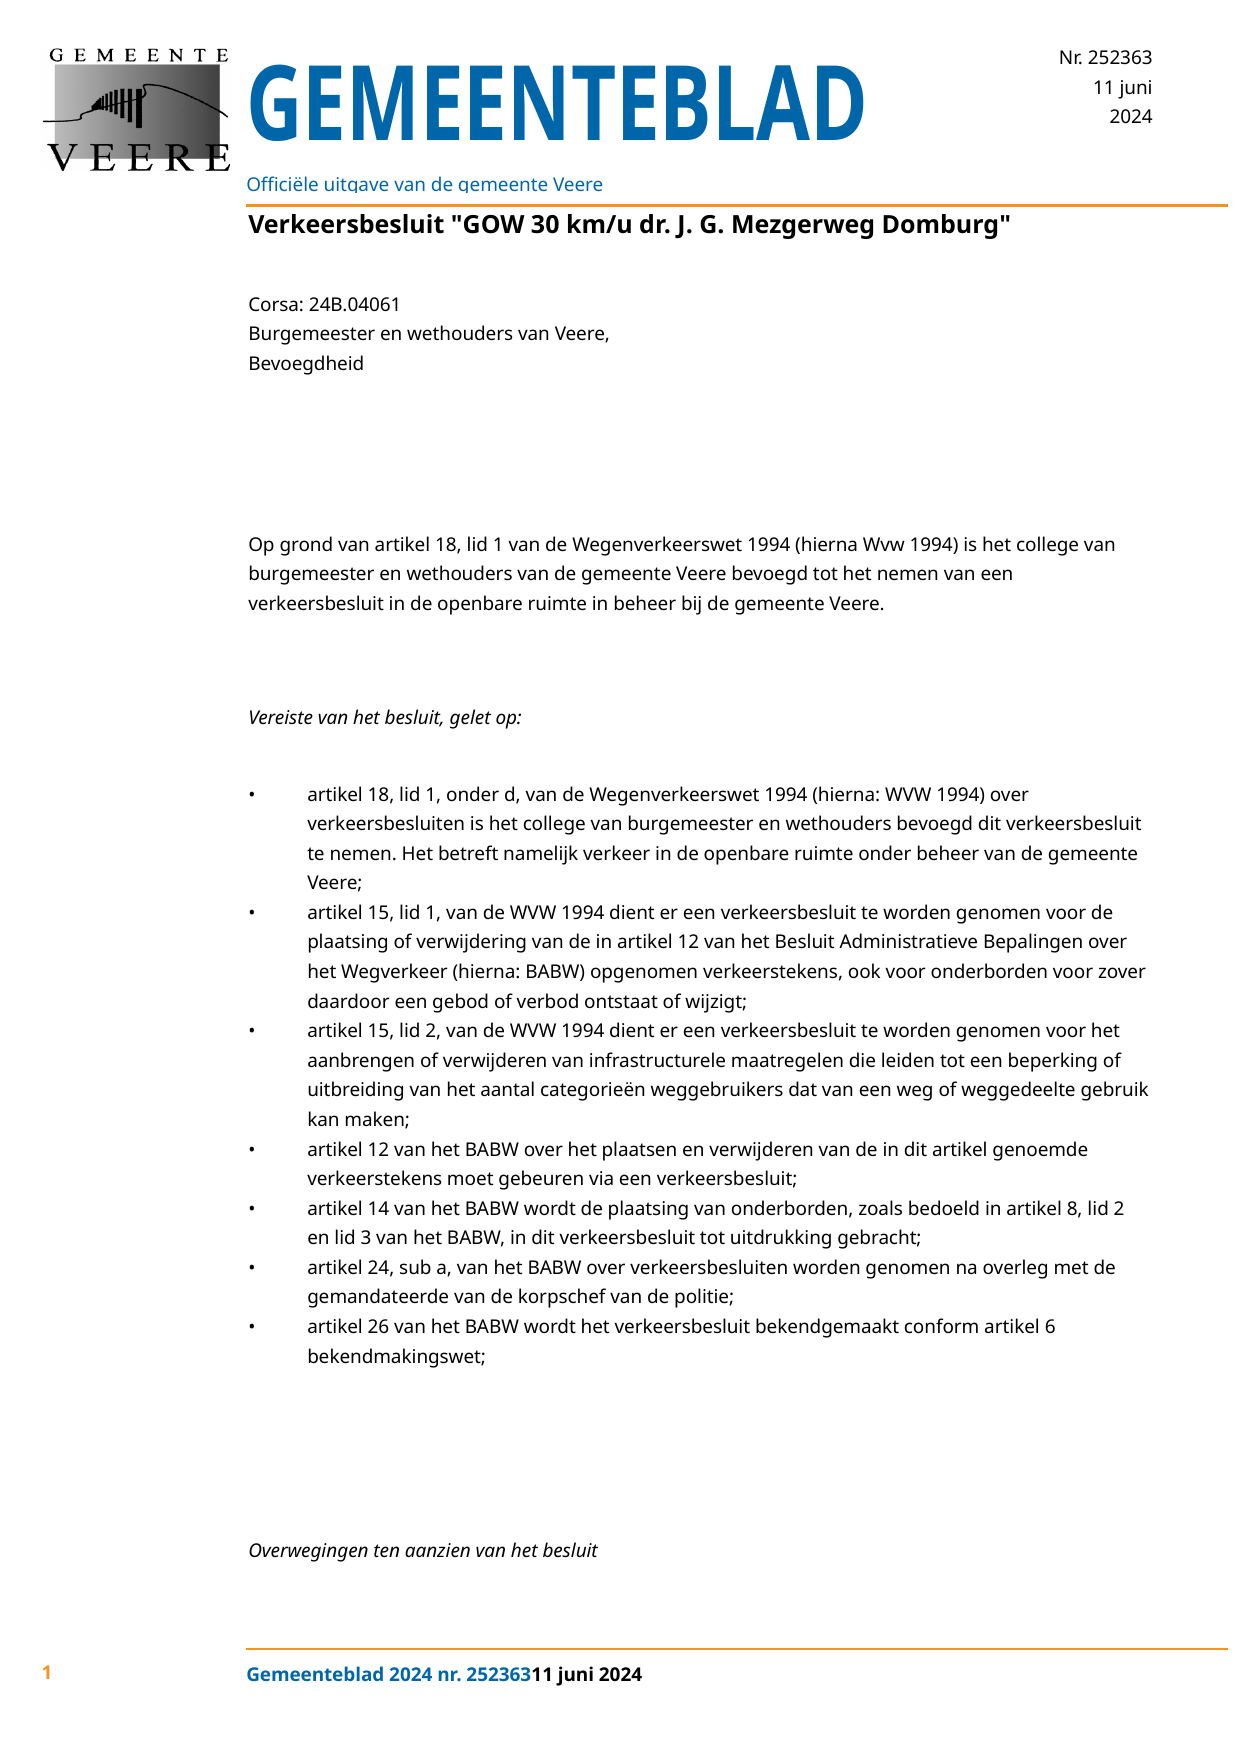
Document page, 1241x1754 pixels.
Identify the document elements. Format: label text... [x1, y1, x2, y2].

list artikel 14 van het BABW wordt de plaatsing van onderborden, zoals bedoeld in artikel 8, lid 2 en lid 3 van het BABW, in dit verkeersbesluit tot uitdrukking gebracht; [248, 1195, 1152, 1250]
list artikel 18, lid 1, onder d, van de Wegenverkeerswet 1994 (hierna: WVW 1994) over verkeersbesluiten is het college van burgemeester en wethouders bevoegd dit verkeersbesluit te nemen. Het betreft namelijk verkeer in de openbare ruimte onder beheer van de gemeente Veere; [248, 781, 1152, 895]
list artikel 12 van het BABW over het plaatsen en verwijderen van de in dit artikel genoemde verkeerstekens moet gebeuren via een verkeersbesluit; [248, 1136, 1152, 1191]
picture [41, 47, 231, 172]
list artikel 26 van het BABW wordt het verkeersbesluit bekendgemaakt conform artikel 6 bekendmakingswet; [248, 1313, 1152, 1368]
text Vereiste van het besluit, gelet op: [248, 704, 1152, 730]
text Op grond van artikel 18, lid 1 van de Wegenverkeerswet 1994 (hierna Wvw 1994) is het college van burgemeester en wethouders van de gemeente Veere bevoegd tot het nemen van een verkeersbesluit in de openbare ruimte in beheer bij de gemeente Veere. [248, 531, 1152, 616]
text Overwegingen ten aanzien van het besluit [248, 1537, 1152, 1563]
text Bevoegdheid [248, 350, 1152, 376]
list artikel 24, sub a, van het BABW over verkeersbesluiten worden genomen na overleg met de gemandateerde van de korpschef van de politie; [248, 1254, 1152, 1309]
text Verkeersbesluit "GOW 30 km/u dr. J. G. Mezgerweg Domburg" [248, 207, 1152, 241]
list artikel 15, lid 1, van de WVW 1994 dient er een verkeersbesluit te worden genomen voor de plaatsing of verwijdering van de in artikel 12 van het Besluit Administratieve Bepalingen over het Wegverkeer (hierna: BABW) opgenomen verkeerstekens, ook voor onderborden voor zover daardoor een gebod of verbod ontstaat of wijzigt; [248, 899, 1152, 1013]
text Corsa: 24B.04061 [248, 291, 1152, 317]
list artikel 15, lid 2, van de WVW 1994 dient er een verkeersbesluit te worden genomen voor het aanbrengen of verwijderen van infrastructurele maatregelen die leiden tot een beperking of uitbreiding van het aantal categorieën weggebruikers dat van een weg of weggedeelte gebruik kan maken; [248, 1017, 1152, 1132]
text Burgemeester en wethouders van Veere, [248, 321, 1152, 346]
